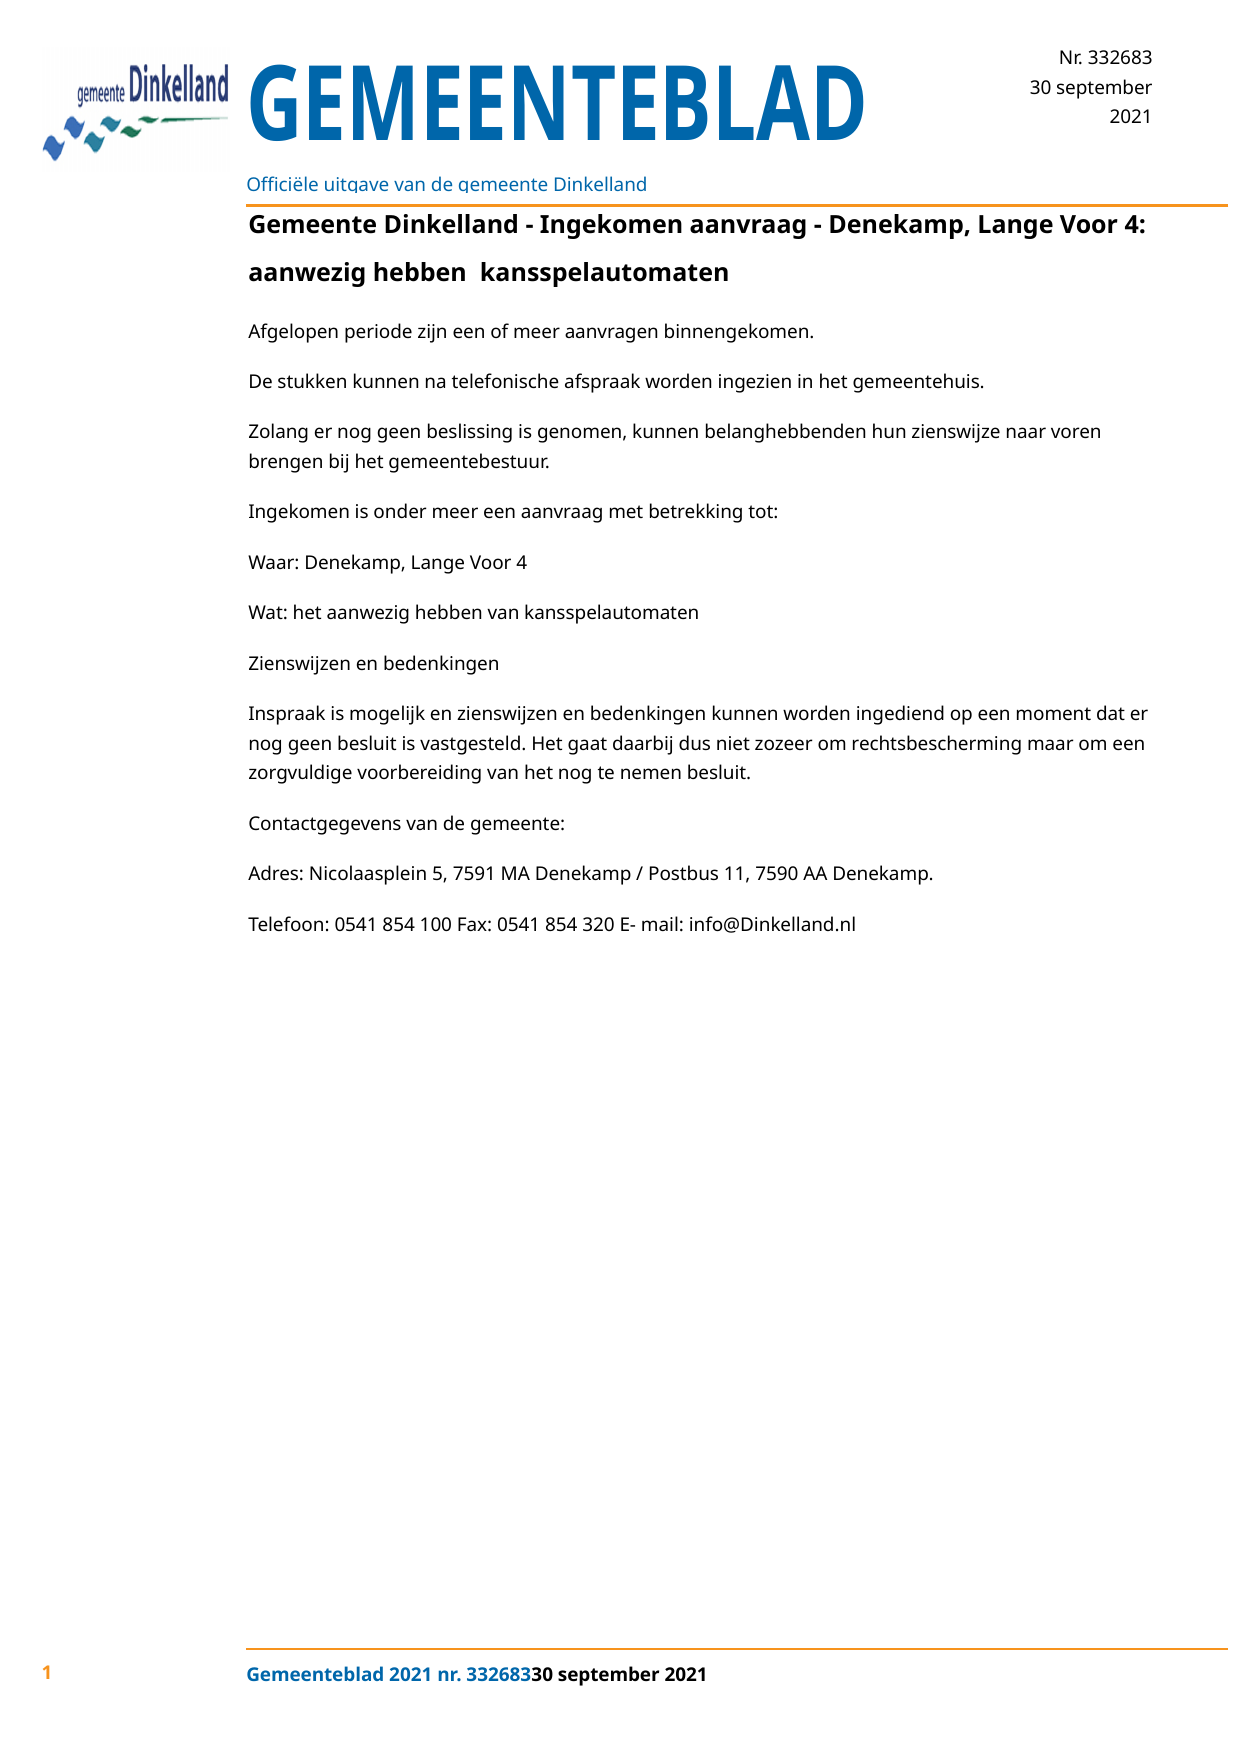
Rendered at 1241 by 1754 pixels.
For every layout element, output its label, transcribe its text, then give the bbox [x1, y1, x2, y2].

text Wat: het aanwezig hebben van kansspelautomaten [248, 599, 1152, 625]
text Telefoon: 0541 854 100 Fax: 0541 854 320 E- mail: info@Dinkelland.nl [248, 911, 1152, 937]
text Waar: Denekamp, Lange Voor 4 [248, 549, 1152, 575]
text Afgelopen periode zijn een of meer aanvragen binnengekomen. [248, 318, 1152, 344]
text De stukken kunnen na telefonische afspraak worden ingezien in het gemeentehuis. [248, 368, 1152, 394]
text Contactgegevens van de gemeente: [248, 810, 1152, 836]
text Gemeente Dinkelland - Ingekomen aanvraag - Denekamp, Lange Voor 4: aanwezig hebben kansspelautomaten [248, 207, 1152, 288]
picture [41, 47, 231, 172]
text Zolang er nog geen beslissing is genomen, kunnen belanghebbenden hun zienswijze naar voren brengen bij het gemeentebestuur. [248, 419, 1152, 474]
text Ingekomen is onder meer een aanvraag met betrekking tot: [248, 499, 1152, 524]
text Adres: Nicolaasplein 5, 7591 MA Denekamp / Postbus 11, 7590 AA Denekamp. [248, 860, 1152, 886]
text Zienswijzen en bedenkingen [248, 650, 1152, 676]
text Inspraak is mogelijk en zienswijzen en bedenkingen kunnen worden ingediend op een moment dat er nog geen besluit is vastgesteld. Het gaat daarbij dus niet zozeer om rechtsbescherming maar om een zorgvuldige voorbereiding van het nog te nemen besluit. [248, 700, 1152, 785]
